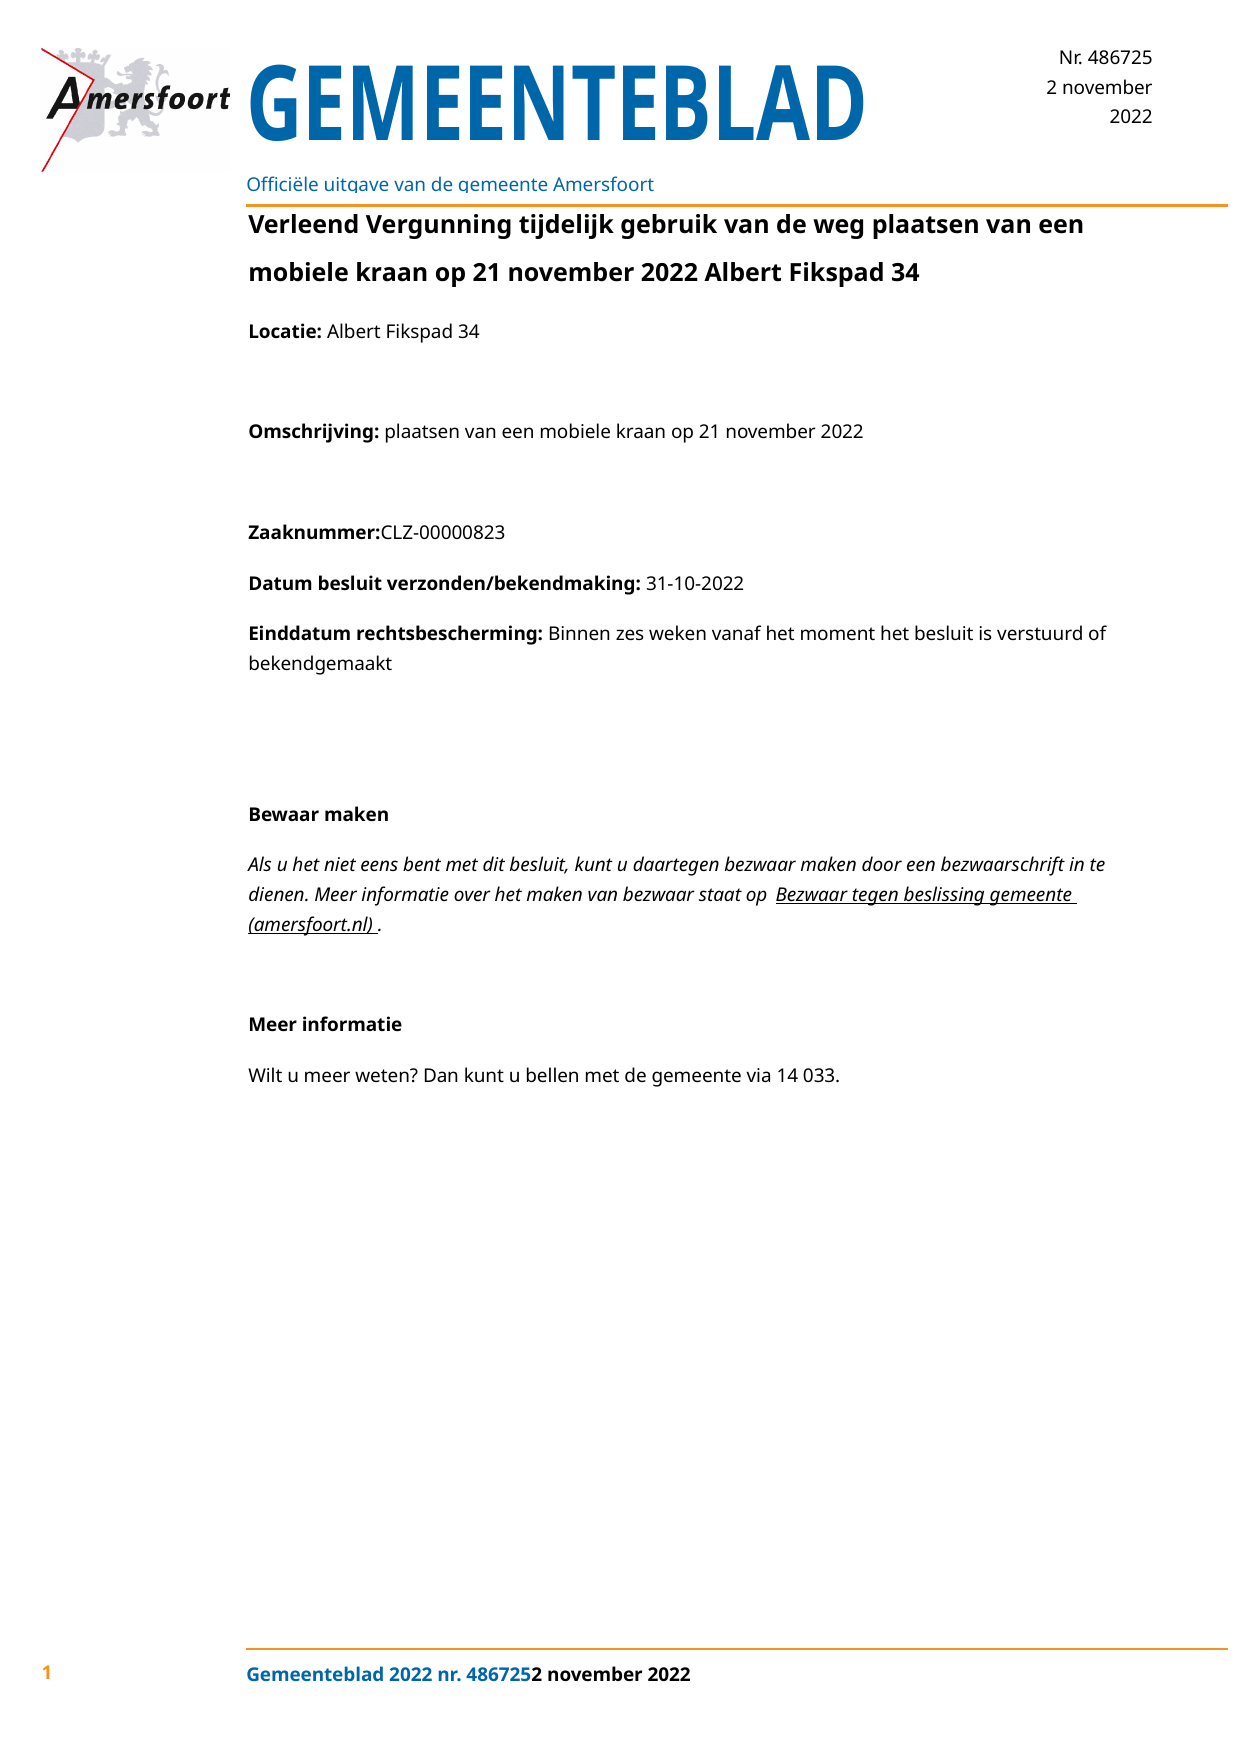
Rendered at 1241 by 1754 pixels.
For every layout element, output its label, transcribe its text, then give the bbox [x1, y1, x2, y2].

text Als u het niet eens bent met dit besluit, kunt u daartegen bezwaar maken door een bezwaarschrift in te dienen. Meer informatie over het maken van bezwaar staat op Bezwaar tegen beslissing gemeente (amersfoort.nl) . [248, 852, 1152, 937]
text Meer informatie [248, 1012, 1152, 1037]
picture [41, 47, 231, 172]
text Locatie: Albert Fikspad 34 [248, 318, 1152, 344]
text Omschrijving: plaatsen van een mobiele kraan op 21 november 2022 [248, 419, 1152, 444]
text Bewaar maken [248, 801, 1152, 827]
text Datum besluit verzonden/bekendmaking: 31-10-2022 [248, 570, 1152, 596]
text Verleend Vergunning tijdelijk gebruik van de weg plaatsen van een mobiele kraan op 21 november 2022 Albert Fikspad 34 [248, 207, 1152, 288]
text Einddatum rechtsbescherming: Binnen zes weken vanaf het moment het besluit is verstuurd of bekendgemaakt [248, 620, 1152, 676]
text Zaaknummer:CLZ-00000823 [248, 519, 1152, 545]
text Wilt u meer weten? Dan kunt u bellen met de gemeente via 14 033. [248, 1062, 1152, 1088]
